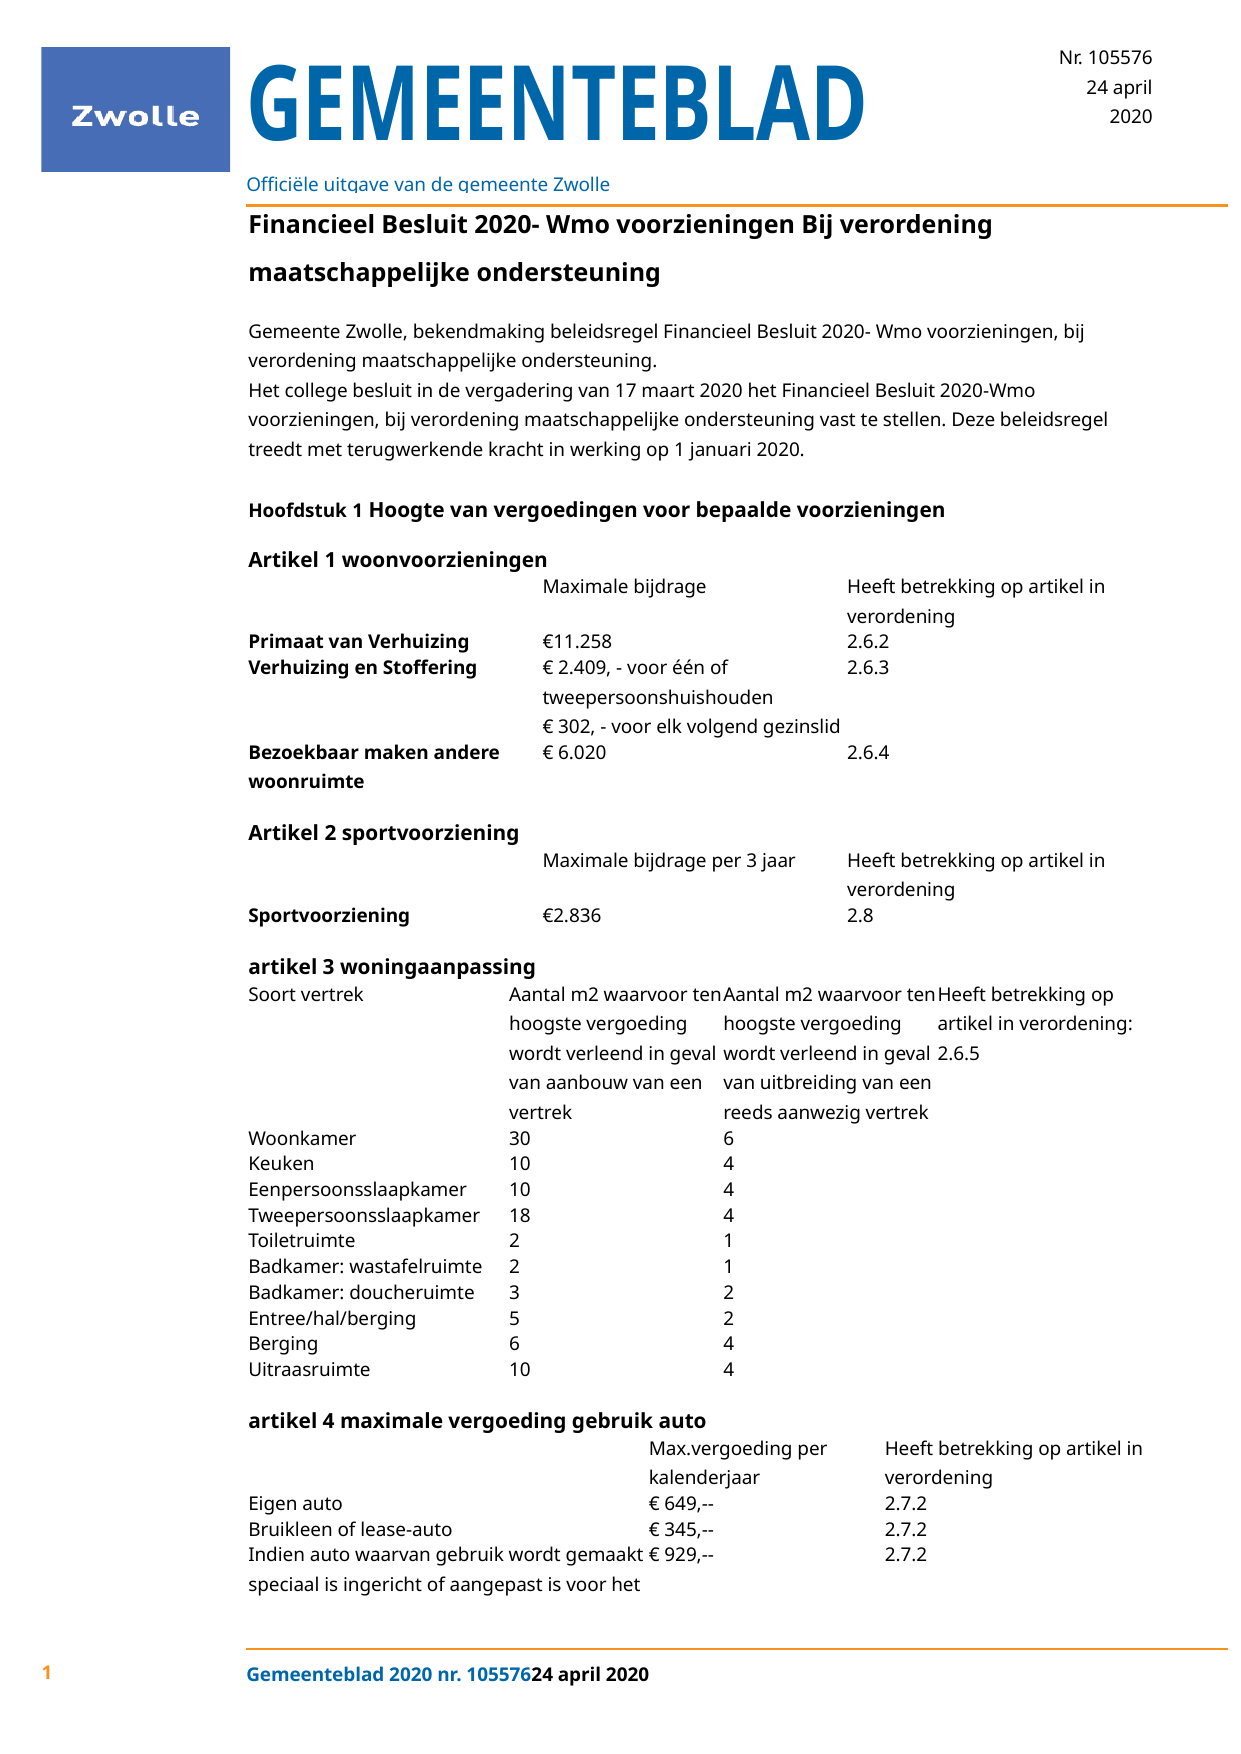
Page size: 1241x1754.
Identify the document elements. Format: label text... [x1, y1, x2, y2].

table_header [248, 573, 542, 628]
table_cell 5 [509, 1305, 723, 1331]
table_header Heeft betrekking op artikel in verordening [885, 1435, 1152, 1490]
table_cell 2 [509, 1254, 723, 1279]
table_cell 6 [723, 1125, 937, 1151]
table_header Aantal m2 waarvoor ten hoogste vergoeding wordt verleend in geval van aanbouw van een vertrek [509, 981, 723, 1125]
table_cell 4 [723, 1356, 937, 1382]
table_cell 30 [509, 1125, 723, 1151]
table_header Max.vergoeding per kalenderjaar [649, 1435, 884, 1490]
table_cell [937, 1176, 1152, 1202]
table_cell € 649,-- [649, 1490, 884, 1516]
table_cell Eigen auto [248, 1490, 648, 1516]
text artikel 3 woningaanpassing [248, 952, 1152, 981]
table_cell 10 [509, 1176, 723, 1202]
table_cell 1 [723, 1254, 937, 1279]
table_cell [937, 1331, 1152, 1356]
table_cell Berging [248, 1331, 509, 1356]
table_cell 2.8 [847, 903, 1152, 928]
table_cell Badkamer: wastafelruimte [248, 1254, 509, 1279]
text Gemeente Zwolle, bekendmaking beleidsregel Financieel Besluit 2020- Wmo voorzieningen, bij verordening maatschappelijke ondersteuning. [248, 318, 1152, 373]
text Hoofdstuk 1 Hoogte van vergoedingen voor bepaalde voorzieningen [248, 495, 1152, 524]
table_cell Tweepersoonsslaapkamer [248, 1202, 509, 1228]
table_cell [937, 1254, 1152, 1279]
table_header Maximale bijdrage per 3 jaar [542, 847, 847, 902]
table_cell Bezoekbaar maken andere woonruimte [248, 739, 542, 794]
table_header Heeft betrekking op artikel in verordening [847, 847, 1152, 902]
table_cell Woonkamer [248, 1125, 509, 1151]
table_cell 10 [509, 1356, 723, 1382]
table_cell Sportvoorziening [248, 903, 542, 928]
table_header [248, 1435, 648, 1490]
table_cell Verhuizing en Stoffering [248, 654, 542, 739]
table_cell € 2.409, - voor één of tweepersoonshuishouden € 302, - voor elk volgend gezinslid [542, 654, 847, 739]
table_header Heeft betrekking op artikel in verordening: 2.6.5 [937, 981, 1152, 1125]
table_cell Toiletruimte [248, 1228, 509, 1253]
table_header Soort vertrek [248, 981, 509, 1125]
table_cell Badkamer: doucheruimte [248, 1279, 509, 1305]
picture [41, 47, 231, 172]
table_cell €2.836 [542, 903, 847, 928]
table_cell 2.7.2 [885, 1541, 1152, 1597]
text Artikel 2 sportvoorziening [248, 818, 1152, 847]
table_cell Uitraasruimte [248, 1356, 509, 1382]
table_cell Keuken [248, 1151, 509, 1176]
table_cell [937, 1228, 1152, 1253]
table_cell 4 [723, 1151, 937, 1176]
table_cell 2.6.2 [847, 629, 1152, 654]
table_cell 2.6.3 [847, 654, 1152, 739]
table_cell [937, 1202, 1152, 1228]
table_cell Primaat van Verhuizing [248, 629, 542, 654]
table_cell [937, 1125, 1152, 1151]
table_cell 3 [509, 1279, 723, 1305]
table_cell [937, 1305, 1152, 1331]
table_cell 1 [723, 1228, 937, 1253]
table_cell [937, 1151, 1152, 1176]
table_header [248, 847, 542, 902]
table_cell 2 [509, 1228, 723, 1253]
table_cell 4 [723, 1202, 937, 1228]
table_cell 4 [723, 1176, 937, 1202]
table_header Maximale bijdrage [542, 573, 847, 628]
text Artikel 1 woonvoorzieningen [248, 545, 1152, 573]
table_cell 2 [723, 1305, 937, 1331]
table_cell Entree/hal/berging [248, 1305, 509, 1331]
text artikel 4 maximale vergoeding gebruik auto [248, 1406, 1152, 1434]
table_cell Bruikleen of lease-auto [248, 1516, 648, 1541]
text Financieel Besluit 2020- Wmo voorzieningen Bij verordening maatschappelijke ondersteuning [248, 207, 1152, 288]
table_cell € 929,-- [649, 1541, 884, 1597]
table_cell 6 [509, 1331, 723, 1356]
table_cell Eenpersoonsslaapkamer [248, 1176, 509, 1202]
table_cell 18 [509, 1202, 723, 1228]
table_header Aantal m2 waarvoor ten hoogste vergoeding wordt verleend in geval van uitbreiding van een reeds aanwezig vertrek [723, 981, 937, 1125]
table_cell 4 [723, 1331, 937, 1356]
table_cell Indien auto waarvan gebruik wordt gemaakt speciaal is ingericht of aangepast is voor het [248, 1541, 648, 1597]
table_cell € 345,-- [649, 1516, 884, 1541]
table_cell 2.6.4 [847, 739, 1152, 794]
table_cell €11.258 [542, 629, 847, 654]
table_cell 2.7.2 [885, 1516, 1152, 1541]
table_cell 10 [509, 1151, 723, 1176]
table_cell 2 [723, 1279, 937, 1305]
table_cell € 6.020 [542, 739, 847, 794]
table_header Heeft betrekking op artikel in verordening [847, 573, 1152, 628]
table_cell [937, 1356, 1152, 1382]
table_cell 2.7.2 [885, 1490, 1152, 1516]
table_cell [937, 1279, 1152, 1305]
text Het college besluit in de vergadering van 17 maart 2020 het Financieel Besluit 2020-Wmo voorzieningen, bij verordening maatschappelijke ondersteuning vast te stellen. Deze beleidsregel treedt met terugwerkende kracht in werking op 1 januari 2020. [248, 377, 1152, 462]
